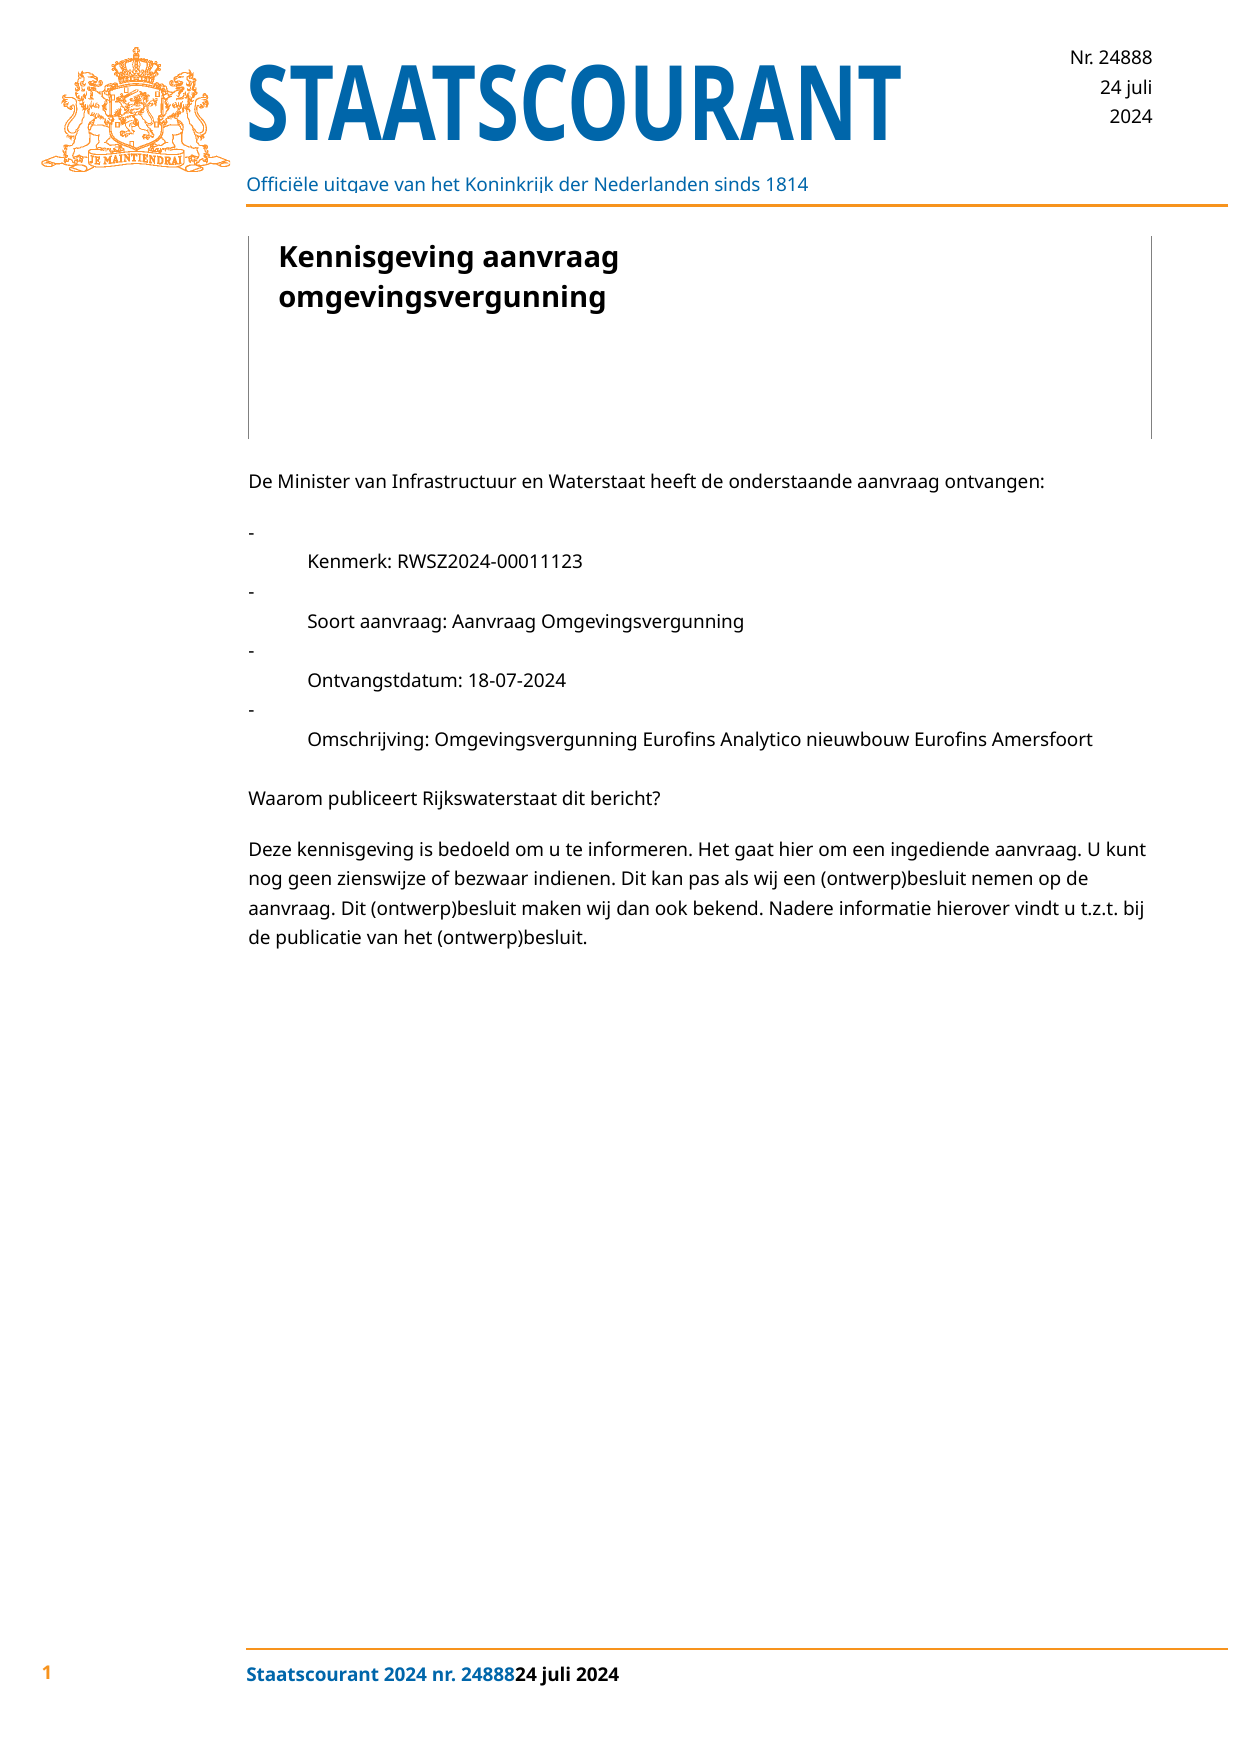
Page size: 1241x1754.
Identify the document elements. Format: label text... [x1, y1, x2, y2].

text De Minister van Infrastructuur en Waterstaat heeft de onderstaande aanvraag ontvangen: [248, 469, 1152, 494]
table_header [850, 414, 1151, 439]
picture [41, 47, 231, 172]
list Omschrijving: Omgevingsvergunning Eurofins Analytico nieuwbouw Eurofins Amersfoort [248, 726, 1152, 752]
text Waarom publiceert Rijkswaterstaat dit bericht? [248, 785, 1152, 811]
text Deze kennisgeving is bedoeld om u te informeren. Het gaat hier om een ingediende aanvraag. U kunt nog geen zienswijze of bezwaar indienen. Dit kan pas als wij een (ontwerp)besluit nemen op de aanvraag. Dit (ontwerp)besluit maken wij dan ook bekend. Nadere informatie hierover vindt u t.z.t. bij de publicatie van het (ontwerp)besluit. [248, 836, 1152, 950]
table_header [850, 236, 912, 413]
picture [912, 236, 1090, 414]
list Kenmerk: RWSZ2024-00011123 [248, 549, 1152, 574]
list Soort aanvraag: Aanvraag Omgevingsvergunning [248, 608, 1152, 633]
table_header Kennisgeving aanvraag omgevingsvergunning [249, 236, 850, 439]
list Ontvangstdatum: 18-07-2024 [248, 667, 1152, 693]
table_header [1090, 236, 1151, 413]
